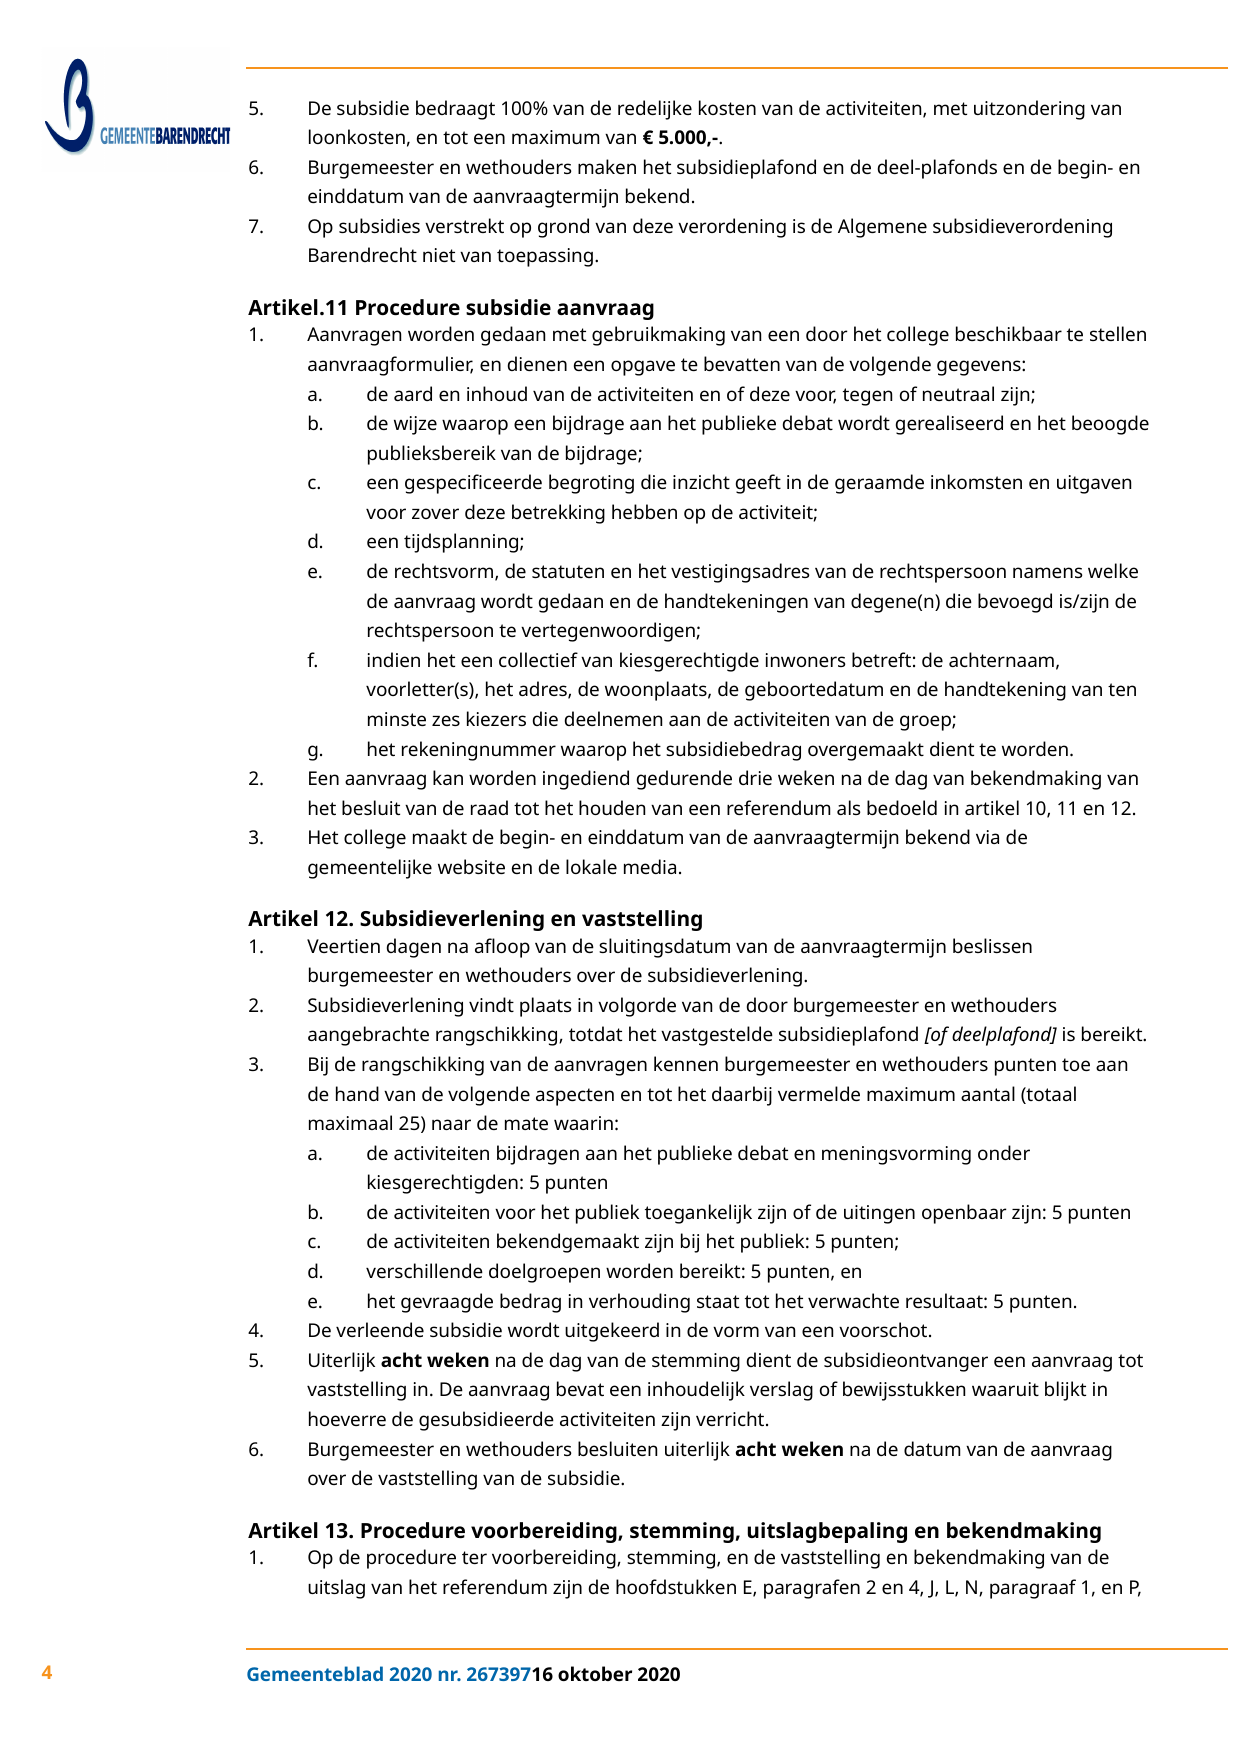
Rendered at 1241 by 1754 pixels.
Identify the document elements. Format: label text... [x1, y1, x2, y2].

list het gevraagde bedrag in verhouding staat tot het verwachte resultaat: 5 punten. [307, 1288, 1152, 1314]
list Bij de rangschikking van de aanvragen kennen burgemeester en wethouders punten toe aan de hand van de volgende aspecten en tot het daarbij vermelde maximum aantal (totaal maximaal 25) naar de mate waarin: [248, 1051, 1152, 1136]
text Artikel 12. Subsidieverlening en vaststelling [248, 904, 1152, 933]
list Burgemeester en wethouders besluiten uiterlijk acht weken na de datum van de aanvraag over de vaststelling van de subsidie. [248, 1436, 1152, 1491]
list Veertien dagen na afloop van de sluitingsdatum van de aanvraagtermijn beslissen burgemeester en wethouders over de subsidieverlening. [248, 933, 1152, 988]
list een tijdsplanning; [307, 529, 1152, 554]
list verschillende doelgroepen worden bereikt: 5 punten, en [307, 1258, 1152, 1284]
list Op de procedure ter voorbereiding, stemming, en de vaststelling en bekendmaking van de uitslag van het referendum zijn de hoofdstukken E, paragrafen 2 en 4, J, L, N, paragraaf 1, en P, [248, 1544, 1152, 1599]
list Het college maakt de begin- en einddatum van de aanvraagtermijn bekend via de gemeentelijke website en de lokale media. [248, 824, 1152, 880]
list de aard en inhoud van de activiteiten en of deze voor, tegen of neutraal zijn; [307, 381, 1152, 406]
list de activiteiten voor het publiek toegankelijk zijn of de uitingen openbaar zijn: 5 punten [307, 1199, 1152, 1225]
text Artikel 13. Procedure voorbereiding, stemming, uitslagbepaling en bekendmaking [248, 1516, 1152, 1544]
list de wijze waarop een bijdrage aan het publieke debat wordt gerealiseerd en het beoogde publieksbereik van de bijdrage; [307, 410, 1152, 466]
list de activiteiten bekendgemaakt zijn bij het publiek: 5 punten; [307, 1229, 1152, 1254]
picture [41, 47, 231, 172]
list De verleende subsidie wordt uitgekeerd in de vorm van een voorschot. [248, 1317, 1152, 1343]
list De subsidie bedraagt 100% van de redelijke kosten van de activiteiten, met uitzondering van loonkosten, en tot een maximum van € 5.000,-. [248, 95, 1152, 150]
list Aanvragen worden gedaan met gebruikmaking van een door het college beschikbaar te stellen aanvraagformulier, en dienen een opgave te bevatten van de volgende gegevens: [248, 322, 1152, 377]
list een gespecificeerde begroting die inzicht geeft in de geraamde inkomsten en uitgaven voor zover deze betrekking hebben op de activiteit; [307, 469, 1152, 525]
list de rechtsvorm, de statuten en het vestigingsadres van de rechtspersoon namens welke de aanvraag wordt gedaan en de handtekeningen van degene(n) die bevoegd is/zijn de rechtspersoon te vertegenwoordigen; [307, 558, 1152, 643]
list Subsidieverlening vindt plaats in volgorde van de door burgemeester en wethouders aangebrachte rangschikking, totdat het vastgestelde subsidieplafond [of deelplafond] is bereikt. [248, 992, 1152, 1047]
list de activiteiten bijdragen aan het publieke debat en meningsvorming onder kiesgerechtigden: 5 punten [307, 1140, 1152, 1195]
list Burgemeester en wethouders maken het subsidieplafond en de deel-plafonds en de begin- en einddatum van de aanvraagtermijn bekend. [248, 154, 1152, 209]
list het rekeningnummer waarop het subsidiebedrag overgemaakt dient te worden. [307, 736, 1152, 761]
list Uiterlijk acht weken na de dag van de stemming dient de subsidieontvanger een aanvraag tot vaststelling in. De aanvraag bevat een inhoudelijk verslag of bewijsstukken waaruit blijkt in hoeverre de gesubsidieerde activiteiten zijn verricht. [248, 1347, 1152, 1432]
list Op subsidies verstrekt op grond van deze verordening is de Algemene subsidieverordening Barendrecht niet van toepassing. [248, 213, 1152, 268]
list indien het een collectief van kiesgerechtigde inwoners betreft: de achternaam, voorletter(s), het adres, de woonplaats, de geboortedatum en de handtekening van ten minste zes kiezers die deelnemen aan de activiteiten van de groep; [307, 647, 1152, 732]
list Een aanvraag kan worden ingediend gedurende drie weken na de dag van bekendmaking van het besluit van de raad tot het houden van een referendum als bedoeld in artikel 10, 11 en 12. [248, 765, 1152, 821]
text Artikel.11 Procedure subsidie aanvraag [248, 293, 1152, 322]
